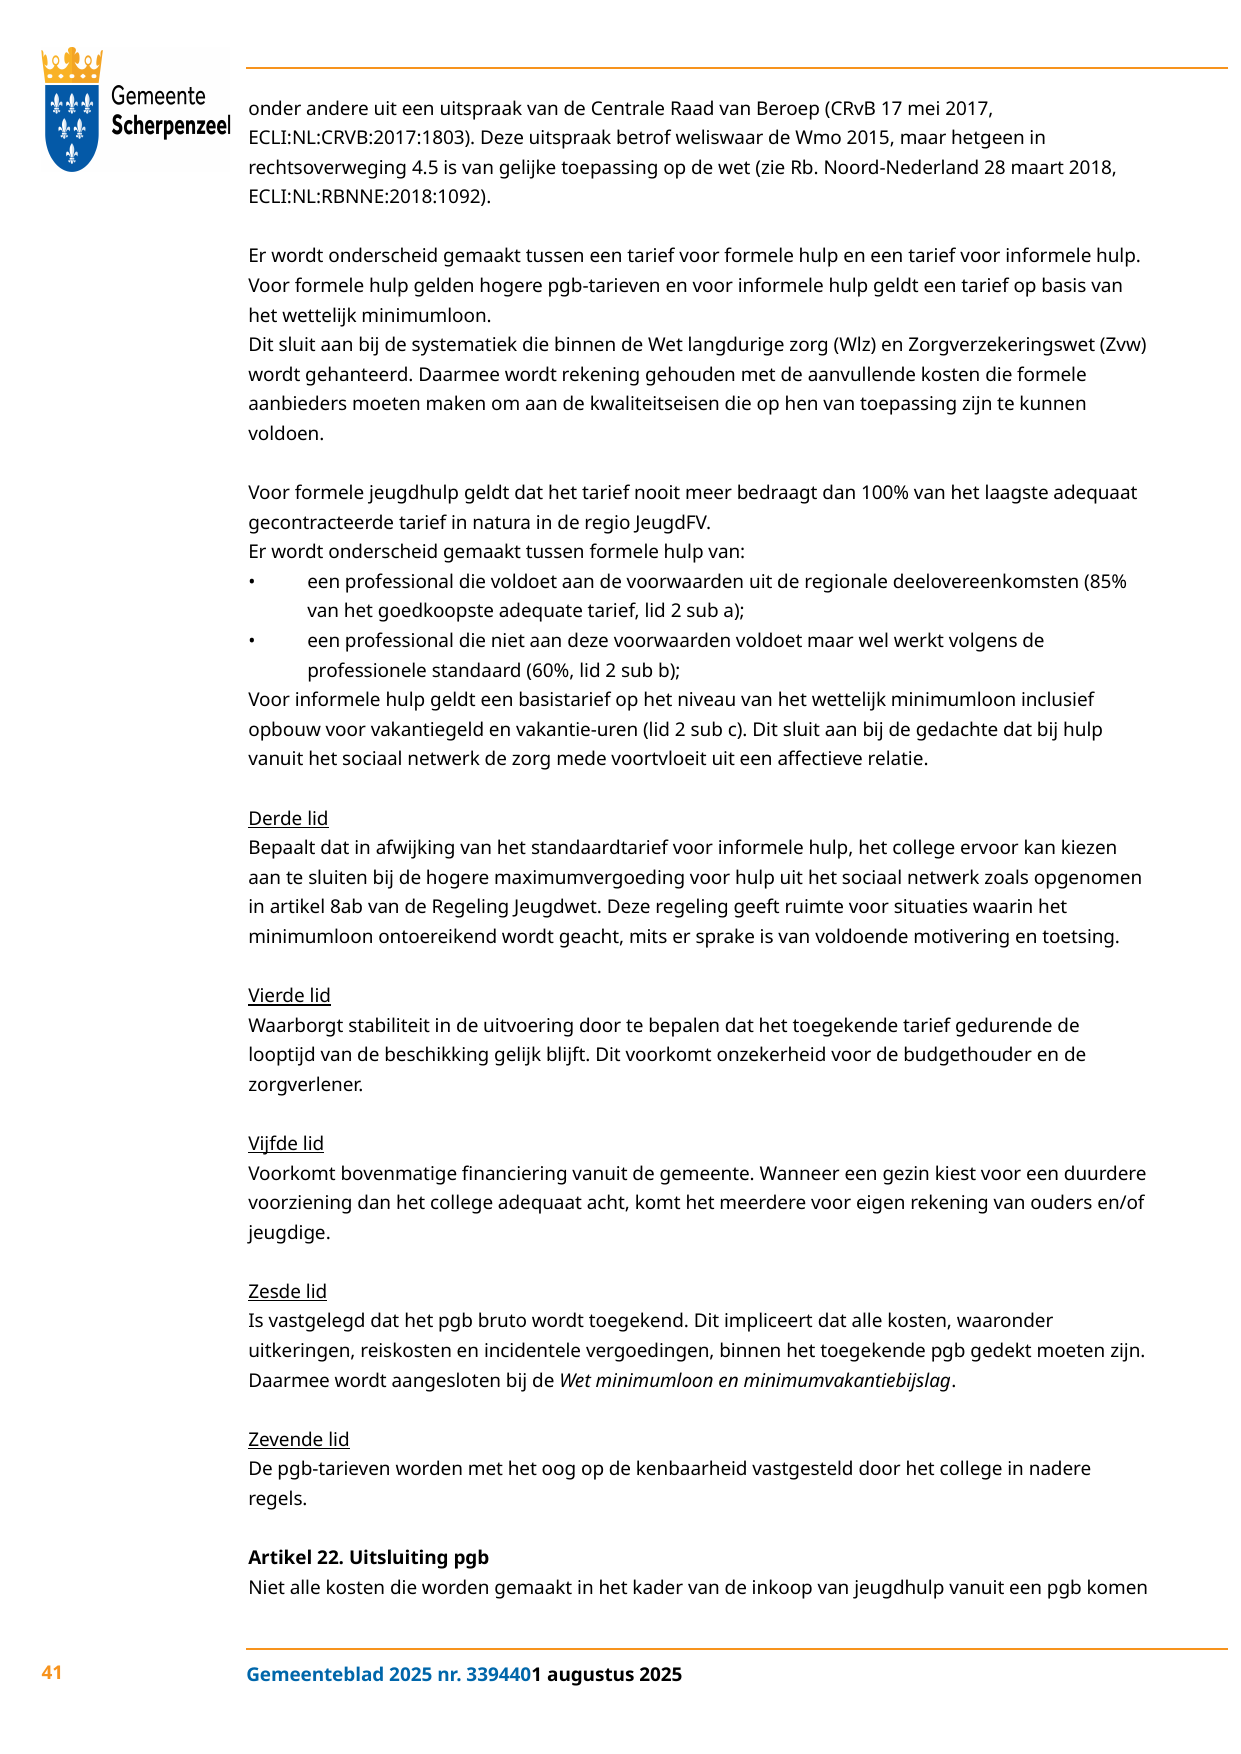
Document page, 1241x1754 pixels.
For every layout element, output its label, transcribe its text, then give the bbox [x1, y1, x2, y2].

text Vijfde lid [248, 1130, 1152, 1156]
text De pgb-tarieven worden met het oog op de kenbaarheid vastgesteld door het college in nadere regels. [248, 1456, 1152, 1511]
text Zevende lid [248, 1426, 1152, 1452]
text Derde lid [248, 805, 1152, 831]
text Voorkomt bovenmatige financiering vanuit de gemeente. Wanneer een gezin kiest voor een duurdere voorziening dan het college adequaat acht, komt het meerdere voor eigen rekening van ouders en/of jeugdige. [248, 1160, 1152, 1245]
text onder andere uit een uitspraak van de Centrale Raad van Beroep (CRvB 17 mei 2017, ECLI:NL:CRVB:2017:1803). Deze uitspraak betrof weliswaar de Wmo 2015, maar hetgeen in rechtsoverweging 4.5 is van gelijke toepassing op de wet (zie Rb. Noord-Nederland 28 maart 2018, ECLI:NL:RBNNE:2018:1092). [248, 95, 1152, 209]
list een professional die voldoet aan de voorwaarden uit de regionale deelovereenkomsten (85% van het goedkoopste adequate tarief, lid 2 sub a); [248, 568, 1152, 623]
text Dit sluit aan bij de systematiek die binnen de Wet langdurige zorg (Wlz) en Zorgverzekeringswet (Zvw) wordt gehanteerd. Daarmee wordt rekening gehouden met de aanvullende kosten die formele aanbieders moeten maken om aan de kwaliteitseisen die op hen van toepassing zijn te kunnen voldoen. [248, 331, 1152, 446]
text Niet alle kosten die worden gemaakt in het kader van de inkoop van jeugdhulp vanuit een pgb komen [248, 1574, 1152, 1600]
text Er wordt onderscheid gemaakt tussen formele hulp van: [248, 538, 1152, 564]
text Artikel 22. Uitsluiting pgb [248, 1544, 1152, 1570]
text Bepaalt dat in afwijking van het standaardtarief voor informele hulp, het college ervoor kan kiezen aan te sluiten bij de hogere maximumvergoeding voor hulp uit het sociaal netwerk zoals opgenomen in artikel 8ab van de Regeling Jeugdwet. Deze regeling geeft ruimte voor situaties waarin het minimumloon ontoereikend wordt geacht, mits er sprake is van voldoende motivering en toetsing. [248, 834, 1152, 949]
text Zesde lid [248, 1278, 1152, 1304]
text Waarborgt stabiliteit in de uitvoering door te bepalen dat het toegekende tarief gedurende de looptijd van de beschikking gelijk blijft. Dit voorkomt onzekerheid voor de budgethouder en de zorgverlener. [248, 1012, 1152, 1097]
picture [41, 47, 231, 172]
list een professional die niet aan deze voorwaarden voldoet maar wel werkt volgens de professionele standaard (60%, lid 2 sub b); [248, 627, 1152, 683]
text Voor formele jeugdhulp geldt dat het tarief nooit meer bedraagt dan 100% van het laagste adequaat gecontracteerde tarief in natura in de regio JeugdFV. [248, 479, 1152, 535]
text Er wordt onderscheid gemaakt tussen een tarief voor formele hulp en een tarief voor informele hulp. Voor formele hulp gelden hogere pgb-tarieven en voor informele hulp geldt een tarief op basis van het wettelijk minimumloon. [248, 243, 1152, 328]
text Vierde lid [248, 982, 1152, 1008]
text Voor informele hulp geldt een basistarief op het niveau van het wettelijk minimumloon inclusief opbouw voor vakantiegeld en vakantie-uren (lid 2 sub c). Dit sluit aan bij de gedachte dat bij hulp vanuit het sociaal netwerk de zorg mede voortvloeit uit een affectieve relatie. [248, 686, 1152, 771]
text Is vastgelegd dat het pgb bruto wordt toegekend. Dit impliceert dat alle kosten, waaronder uitkeringen, reiskosten en incidentele vergoedingen, binnen het toegekende pgb gedekt moeten zijn. Daarmee wordt aangesloten bij de Wet minimumloon en minimumvakantiebijslag. [248, 1308, 1152, 1393]
